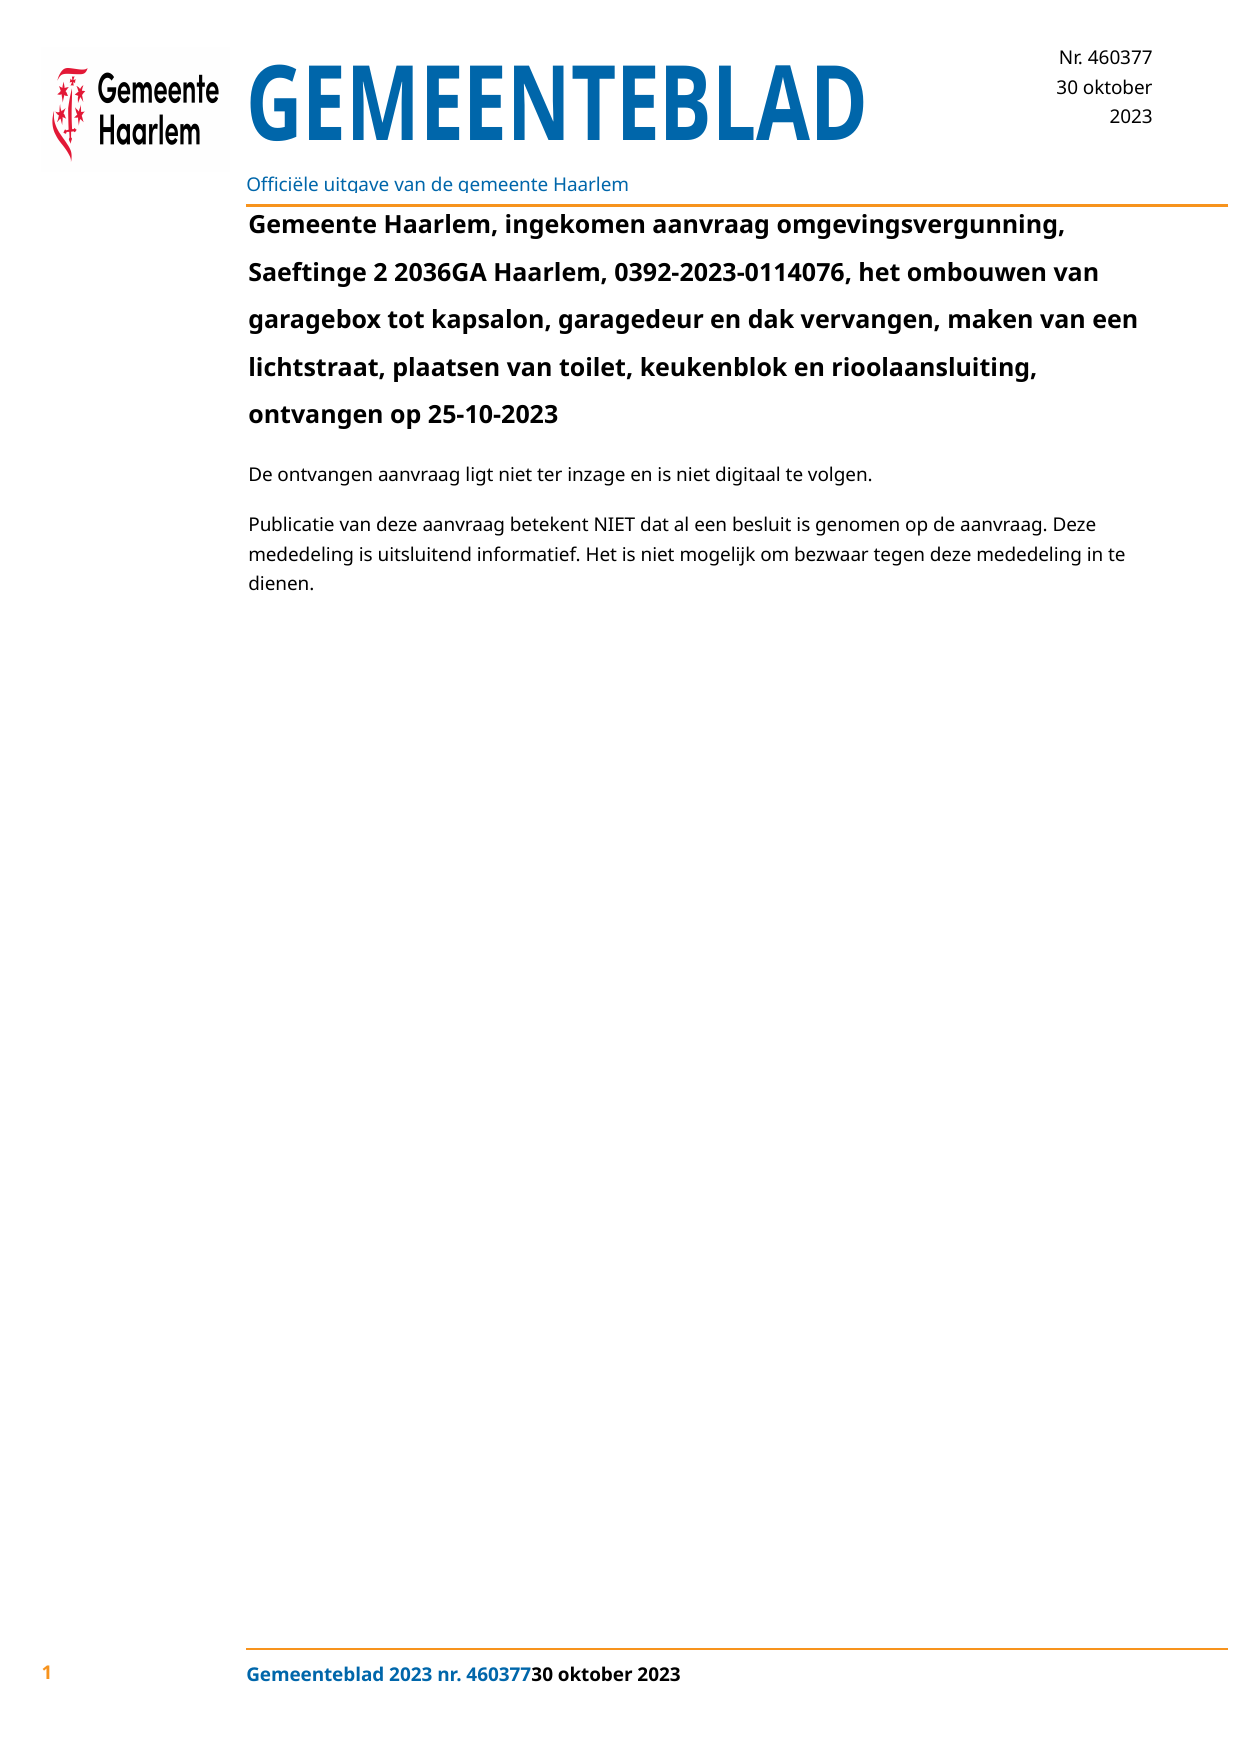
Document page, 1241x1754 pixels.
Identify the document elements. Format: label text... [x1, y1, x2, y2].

text De ontvangen aanvraag ligt niet ter inzage en is niet digitaal te volgen. [248, 461, 1152, 486]
picture [41, 47, 231, 172]
text Publicatie van deze aanvraag betekent NIET dat al een besluit is genomen op de aanvraag. Deze mededeling is uitsluitend informatief. Het is niet mogelijk om bezwaar tegen deze mededeling in te dienen. [248, 511, 1152, 596]
text Gemeente Haarlem, ingekomen aanvraag omgevingsvergunning, Saeftinge 2 2036GA Haarlem, 0392-2023-0114076, het ombouwen van garagebox tot kapsalon, garagedeur en dak vervangen, maken van een lichtstraat, plaatsen van toilet, keukenblok en rioolaansluiting, ontvangen op 25-10-2023 [248, 207, 1152, 431]
